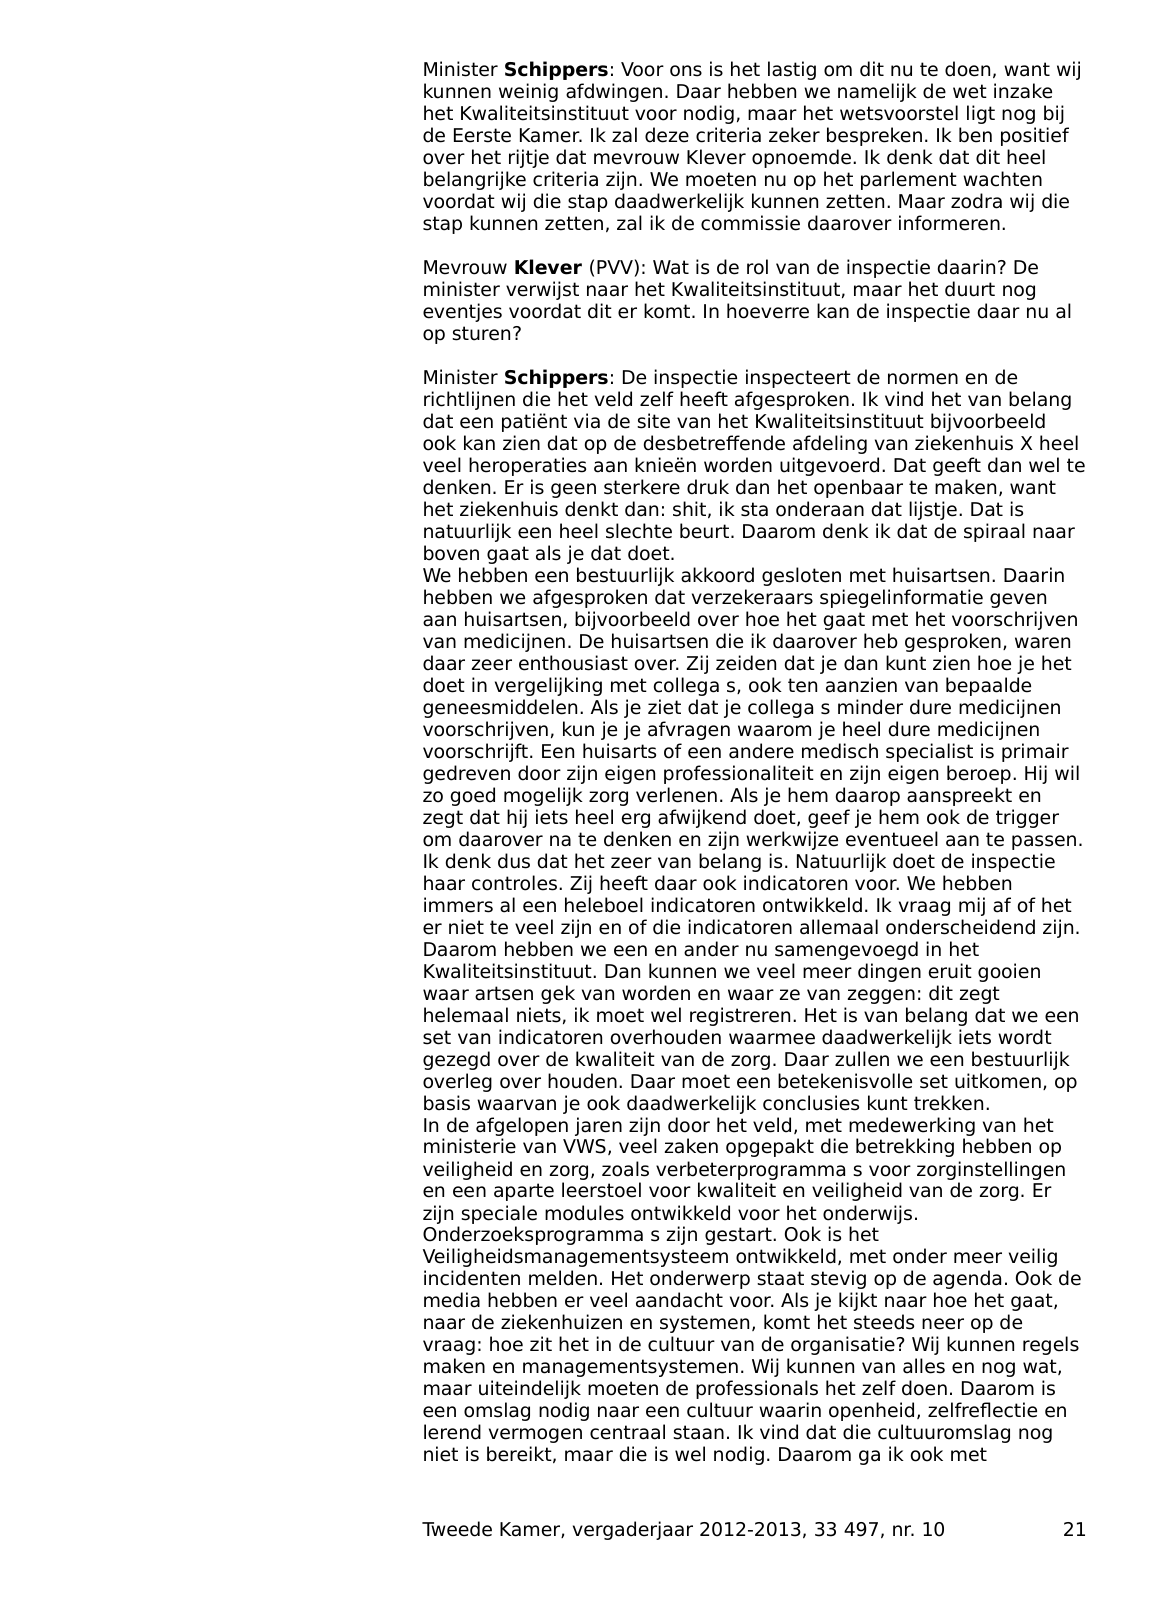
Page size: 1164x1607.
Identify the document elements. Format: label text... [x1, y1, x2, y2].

text We hebben een bestuurlijk akkoord gesloten met huisartsen. Daarin hebben we afgesproken dat verzekeraars spiegelinformatie geven aan huisartsen, bijvoorbeeld over hoe het gaat met het voorschrijven van medicijnen. De huisartsen die ik daarover heb gesproken, waren daar zeer enthousiast over. Zij zeiden dat je dan kunt zien hoe je het doet in vergelijking met collega s, ook ten aanzien van bepaalde geneesmiddelen. Als je ziet dat je collega s minder dure medicijnen voorschrijven, kun je je afvragen waarom je heel dure medicijnen voorschrijft. Een huisarts of een andere medisch specialist is primair gedreven door zijn eigen professionaliteit en zijn eigen beroep. Hij wil zo goed mogelijk zorg verlenen. Als je hem daarop aanspreekt en zegt dat hij iets heel erg afwijkend doet, geef je hem ook de trigger om daarover na te denken en zijn werkwijze eventueel aan te passen. [422, 565, 1087, 851]
text Minister Schippers: Voor ons is het lastig om dit nu te doen, want wij kunnen weinig afdwingen. Daar hebben we namelijk de wet inzake het Kwaliteitsinstituut voor nodig, maar het wetsvoorstel ligt nog bij de Eerste Kamer. Ik zal deze criteria zeker bespreken. Ik ben positief over het rijtje dat mevrouw Klever opnoemde. Ik denk dat dit heel belangrijke criteria zijn. We moeten nu op het parlement wachten voordat wij die stap daadwerkelijk kunnen zetten. Maar zodra wij die stap kunnen zetten, zal ik de commissie daarover informeren. [422, 59, 1087, 235]
text Mevrouw Klever (PVV): Wat is de rol van de inspectie daarin? De minister verwijst naar het Kwaliteitsinstituut, maar het duurt nog eventjes voordat dit er komt. In hoeverre kan de inspectie daar nu al op sturen? [422, 257, 1087, 345]
text Minister Schippers: De inspectie inspecteert de normen en de richtlijnen die het veld zelf heeft afgesproken. Ik vind het van belang dat een patiënt via de site van het Kwaliteitsinstituut bijvoorbeeld ook kan zien dat op de desbetreffende afdeling van ziekenhuis X heel veel heroperaties aan knieën worden uitgevoerd. Dat geeft dan wel te denken. Er is geen sterkere druk dan het openbaar te maken, want het ziekenhuis denkt dan: shit, ik sta onderaan dat lijstje. Dat is natuurlijk een heel slechte beurt. Daarom denk ik dat de spiraal naar boven gaat als je dat doet. [422, 367, 1087, 565]
text Ik denk dus dat het zeer van belang is. Natuurlijk doet de inspectie haar controles. Zij heeft daar ook indicatoren voor. We hebben immers al een heleboel indicatoren ontwikkeld. Ik vraag mij af of het er niet te veel zijn en of die indicatoren allemaal onderscheidend zijn. Daarom hebben we een en ander nu samengevoegd in het Kwaliteitsinstituut. Dan kunnen we veel meer dingen eruit gooien waar artsen gek van worden en waar ze van zeggen: dit zegt helemaal niets, ik moet wel registreren. Het is van belang dat we een set van indicatoren overhouden waarmee daadwerkelijk iets wordt gezegd over de kwaliteit van de zorg. Daar zullen we een bestuurlijk overleg over houden. Daar moet een betekenisvolle set uitkomen, op basis waarvan je ook daadwerkelijk conclusies kunt trekken. [422, 851, 1087, 1114]
text In de afgelopen jaren zijn door het veld, met medewerking van het ministerie van VWS, veel zaken opgepakt die betrekking hebben op veiligheid en zorg, zoals verbeterprogramma s voor zorginstellingen en een aparte leerstoel voor kwaliteit en veiligheid van de zorg. Er zijn speciale modules ontwikkeld voor het onderwijs. Onderzoeksprogramma s zijn gestart. Ook is het Veiligheidsmanagementsysteem ontwikkeld, met onder meer veilig incidenten melden. Het onderwerp staat stevig op de agenda. Ook de media hebben er veel aandacht voor. Als je kijkt naar hoe het gaat, naar de ziekenhuizen en systemen, komt het steeds neer op de vraag: hoe zit het in de cultuur van de organisatie? Wij kunnen regels maken en managementsystemen. Wij kunnen van alles en nog wat, maar uiteindelijk moeten de professionals het zelf doen. Daarom is een omslag nodig naar een cultuur waarin openheid, zelfreflectie en lerend vermogen centraal staan. Ik vind dat die cultuuromslag nog niet is bereikt, maar die is wel nodig. Daarom ga ik ook met [422, 1114, 1087, 1466]
